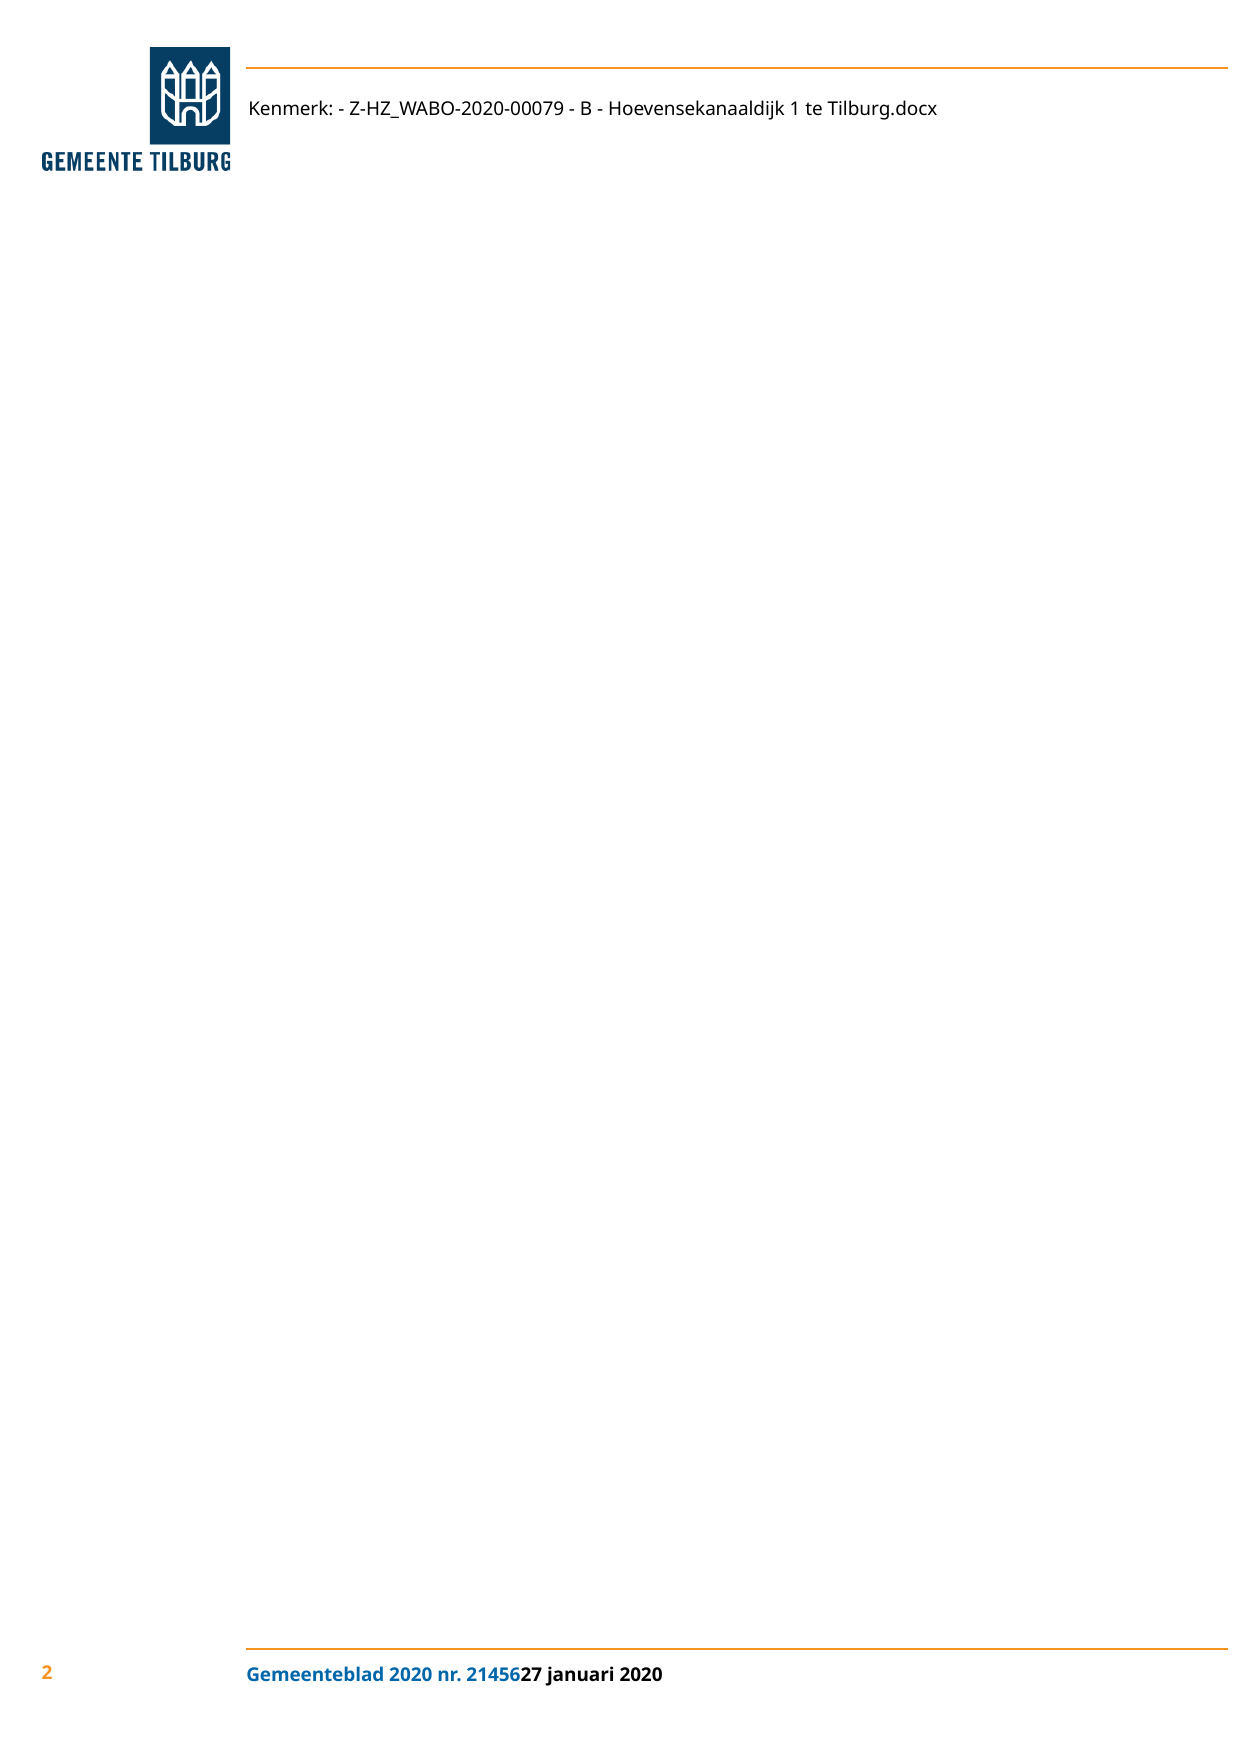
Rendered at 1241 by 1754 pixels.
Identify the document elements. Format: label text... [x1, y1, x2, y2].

picture [41, 47, 231, 172]
text Kenmerk: - Z-HZ_WABO-2020-00079 - B - Hoevensekanaaldijk 1 te Tilburg.docx [248, 95, 1152, 121]
